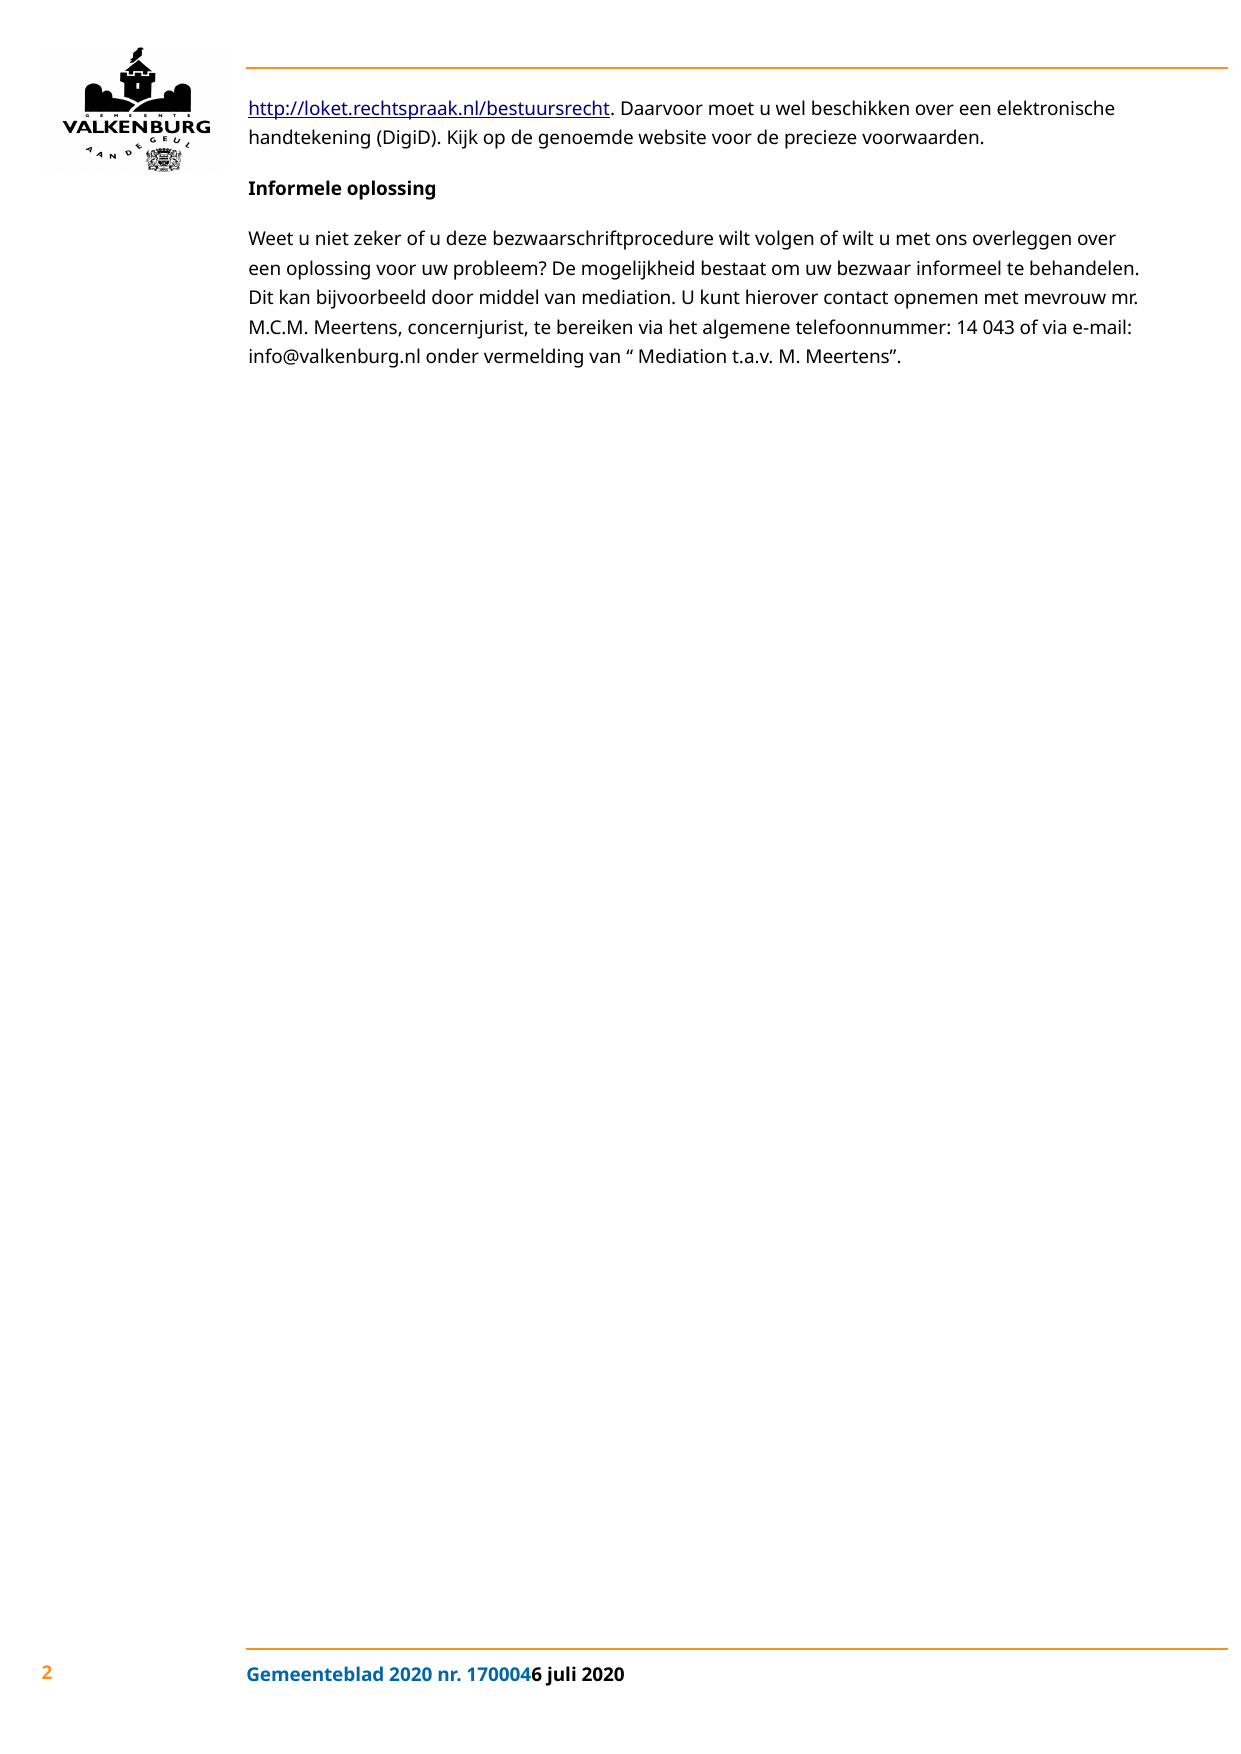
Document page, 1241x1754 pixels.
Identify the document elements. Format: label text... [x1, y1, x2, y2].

text Weet u niet zeker of u deze bezwaarschriftprocedure wilt volgen of wilt u met ons overleggen over een oplossing voor uw probleem? De mogelijkheid bestaat om uw bezwaar informeel te behandelen. Dit kan bijvoorbeeld door middel van mediation. U kunt hierover contact opnemen met mevrouw mr. M.C.M. Meertens, concernjurist, te bereiken via het algemene telefoonnummer: 14 043 of via e-mail: info@valkenburg.nl onder vermelding van “ Mediation t.a.v. M. Meertens”. [248, 225, 1152, 369]
text http://loket.rechtspraak.nl/bestuursrecht. Daarvoor moet u wel beschikken over een elektronische handtekening (DigiD). Kijk op de genoemde website voor de precieze voorwaarden. [248, 95, 1152, 150]
picture [41, 47, 231, 172]
text Informele oplossing [248, 175, 1152, 201]
